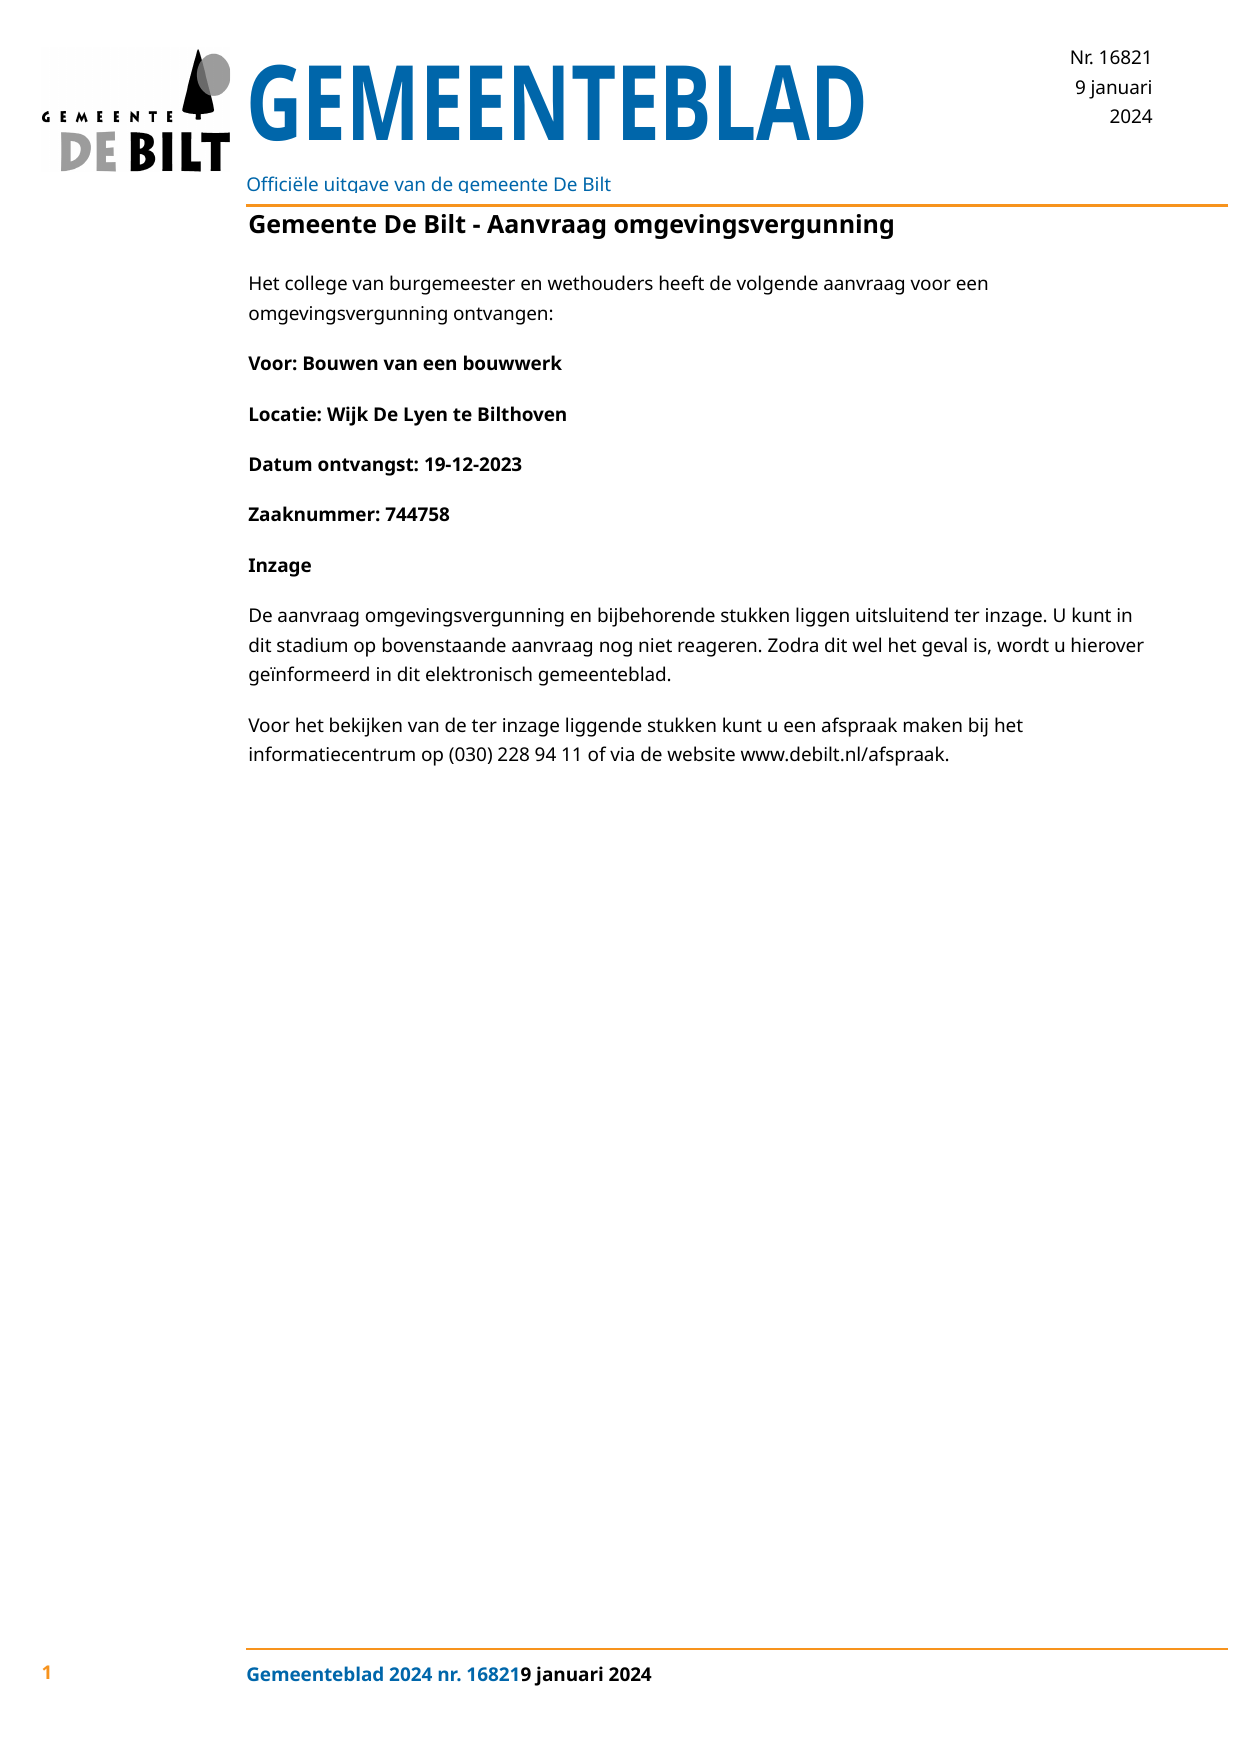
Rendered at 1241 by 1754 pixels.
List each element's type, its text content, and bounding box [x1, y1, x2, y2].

text Gemeente De Bilt - Aanvraag omgevingsvergunning [248, 207, 1152, 241]
text Voor: Bouwen van een bouwwerk [248, 350, 1152, 376]
text Zaaknummer: 744758 [248, 502, 1152, 527]
text De aanvraag omgevingsvergunning en bijbehorende stukken liggen uitsluitend ter inzage. U kunt in dit stadium op bovenstaande aanvraag nog niet reageren. Zodra dit wel het geval is, wordt u hierover geïnformeerd in dit elektronisch gemeenteblad. [248, 602, 1152, 687]
text Inzage [248, 552, 1152, 578]
picture [41, 47, 231, 172]
text Het college van burgemeester en wethouders heeft de volgende aanvraag voor een omgevingsvergunning ontvangen: [248, 270, 1152, 326]
text Locatie: Wijk De Lyen te Bilthoven [248, 401, 1152, 426]
text Datum ontvangst: 19-12-2023 [248, 451, 1152, 477]
text Voor het bekijken van de ter inzage liggende stukken kunt u een afspraak maken bij het informatiecentrum op (030) 228 94 11 of via de website www.debilt.nl/afspraak. [248, 712, 1152, 767]
